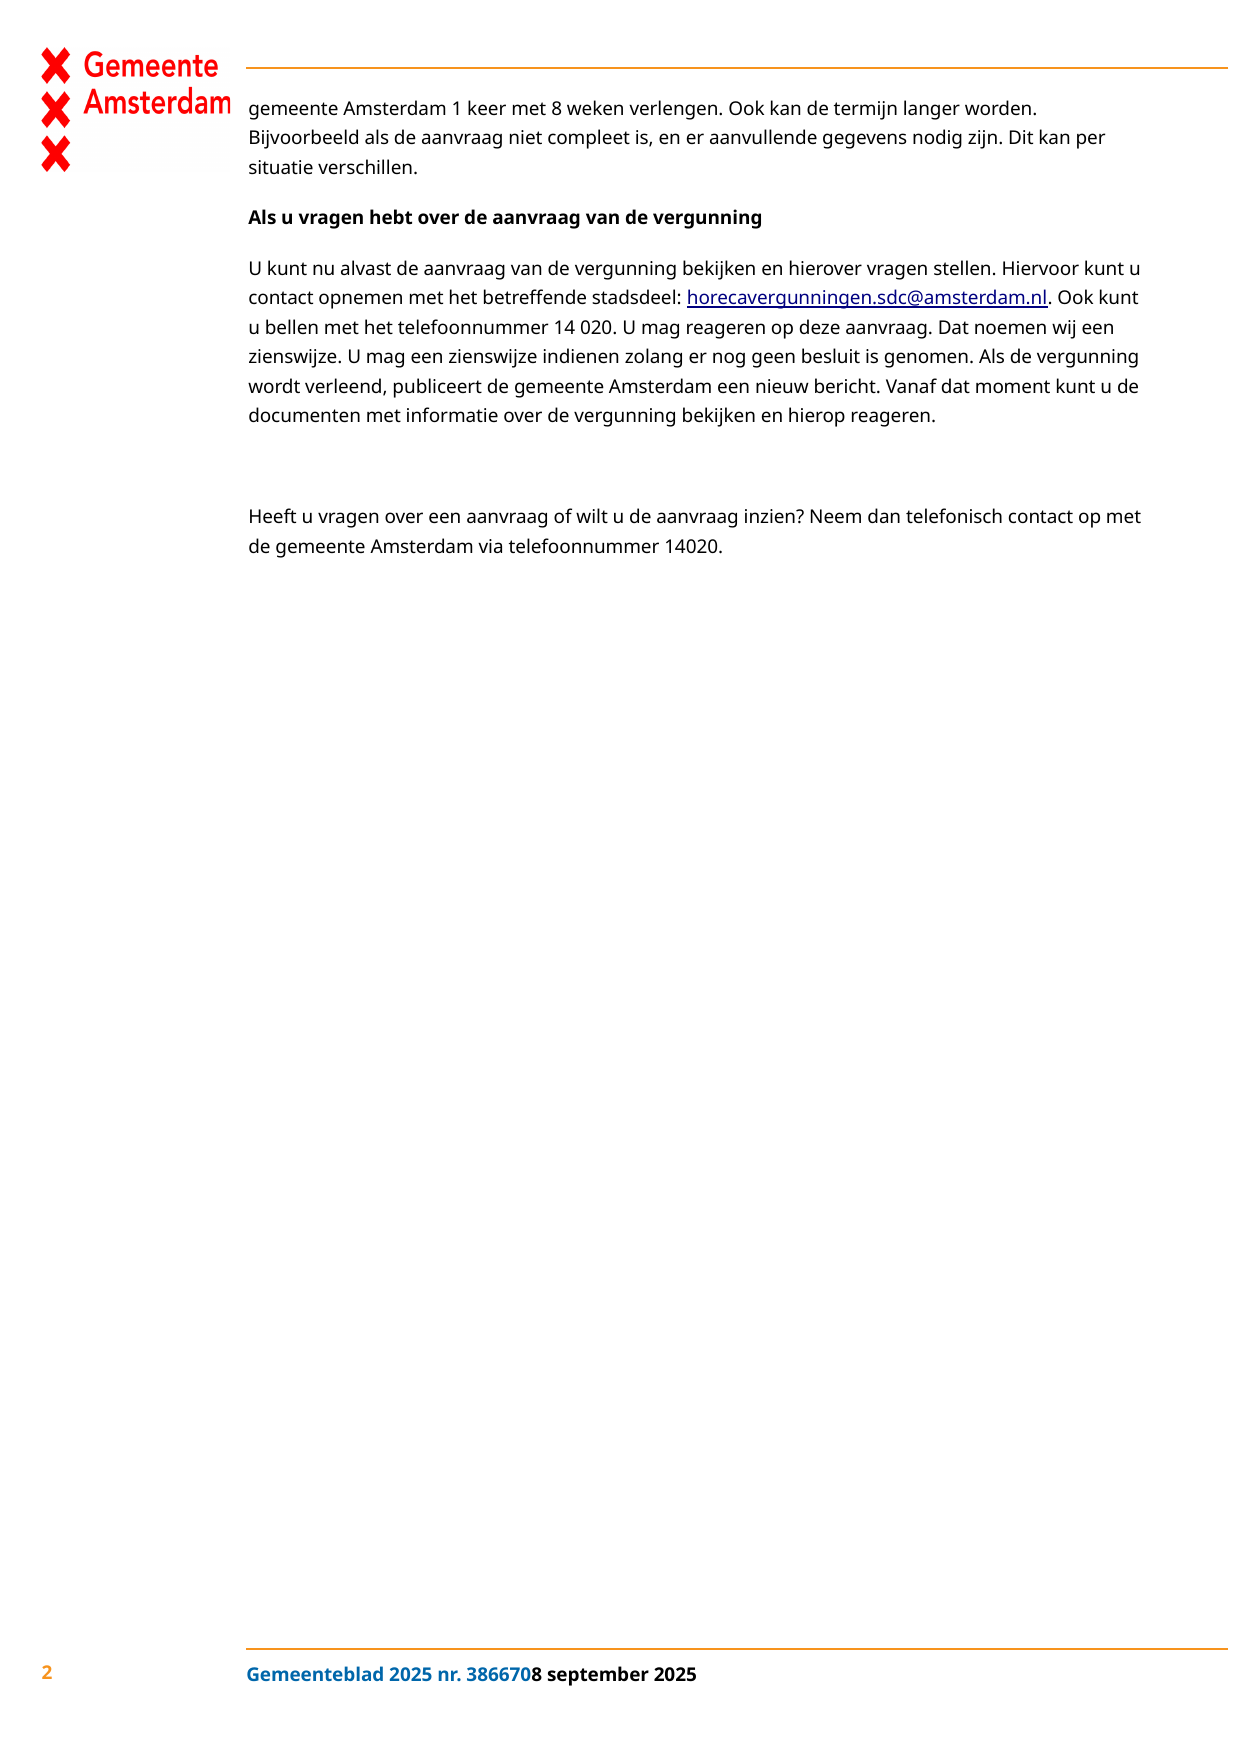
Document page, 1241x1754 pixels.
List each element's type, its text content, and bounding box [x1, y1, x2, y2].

text gemeente Amsterdam 1 keer met 8 weken verlengen. Ook kan de termijn langer worden. Bijvoorbeeld als de aanvraag niet compleet is, en er aanvullende gegevens nodig zijn. Dit kan per situatie verschillen. [248, 95, 1152, 180]
picture [41, 47, 231, 172]
text Heeft u vragen over een aanvraag of wilt u de aanvraag inzien? Neem dan telefonisch contact op met de gemeente Amsterdam via telefoonnummer 14020. [248, 503, 1152, 559]
text Als u vragen hebt over de aanvraag van de vergunning [248, 204, 1152, 230]
text U kunt nu alvast de aanvraag van de vergunning bekijken en hierover vragen stellen. Hiervoor kunt u contact opnemen met het betreffende stadsdeel: horecavergunningen.sdc@amsterdam.nl. Ook kunt u bellen met het telefoonnummer 14 020. U mag reageren op deze aanvraag. Dat noemen wij een zienswijze. U mag een zienswijze indienen zolang er nog geen besluit is genomen. Als de vergunning wordt verleend, publiceert de gemeente Amsterdam een nieuw bericht. Vanaf dat moment kunt u de documenten met informatie over de vergunning bekijken en hierop reageren. [248, 255, 1152, 428]
